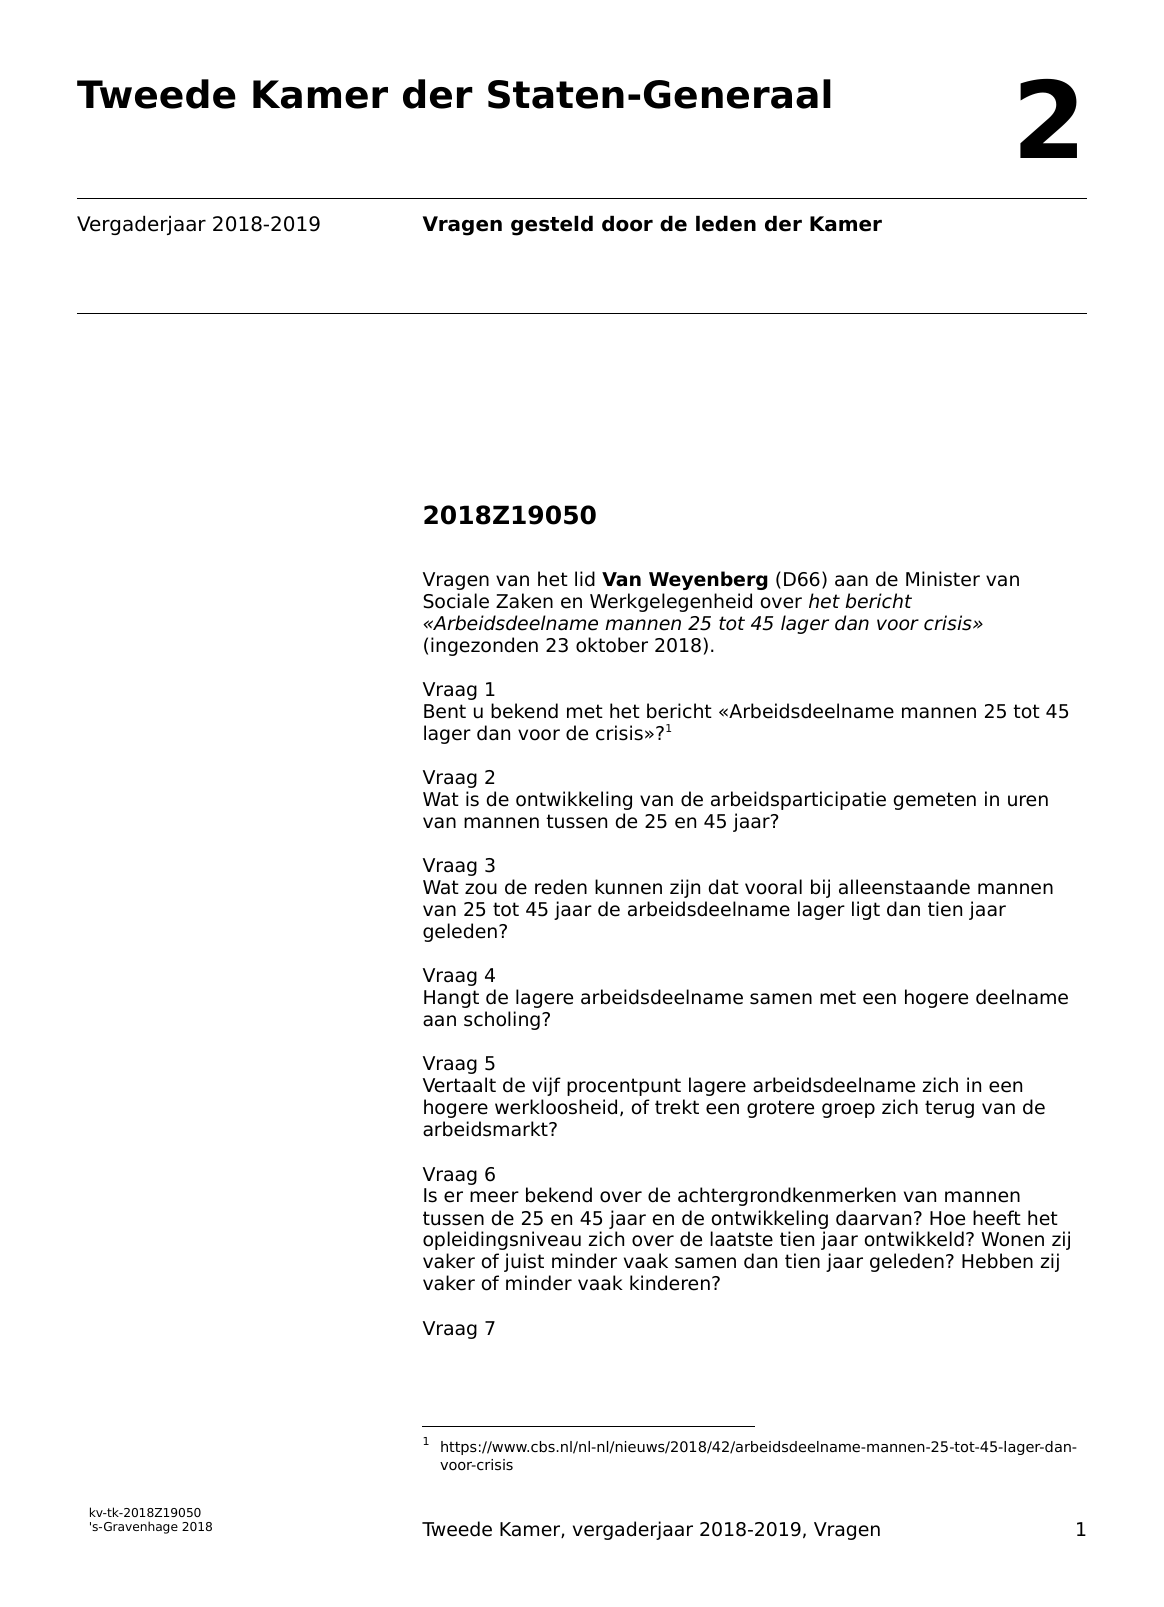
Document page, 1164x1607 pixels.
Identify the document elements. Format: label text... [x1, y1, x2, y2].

text kv-tk-2018Z19050 [88, 1506, 323, 1520]
text https://www.cbs.nl/nl-nl/nieuws/2018/42/arbeidsdeelname-mannen-25-tot-45-lager-dan-voor-crisis [422, 1435, 1087, 1474]
table_header 2 [886, 59, 1087, 198]
text Vraag 3 [422, 855, 1087, 877]
text Vraag 5 [422, 1053, 1087, 1075]
text Vraag 1 [422, 679, 1087, 701]
text Vertaalt de vijf procentpunt lagere arbeidsdeelname zich in een hogere werkloosheid, of trekt een grotere groep zich terug van de arbeidsmarkt? [422, 1075, 1087, 1141]
text 2018Z19050 [422, 501, 1087, 531]
text Vragen van het lid Van Weyenberg (D66) aan de Minister van Sociale Zaken en Werkgelegenheid over het bericht «Arbeidsdeelname mannen 25 tot 45 lager dan voor crisis» (ingezonden 23 oktober 2018). [422, 569, 1087, 657]
text Vraag 2 [422, 767, 1087, 789]
text Bent u bekend met het bericht «Arbeidsdeelname mannen 25 tot 45 lager dan voor de crisis»? [422, 701, 1087, 745]
text Wat zou de reden kunnen zijn dat vooral bij alleenstaande mannen van 25 tot 45 jaar de arbeidsdeelname lager ligt dan tien jaar geleden? [422, 877, 1087, 943]
text Wat is de ontwikkeling van de arbeidsparticipatie gemeten in uren van mannen tussen de 25 en 45 jaar? [422, 789, 1087, 833]
text Hangt de lagere arbeidsdeelname samen met een hogere deelname aan scholing? [422, 987, 1087, 1031]
table_header Tweede Kamer der Staten-Generaal [77, 59, 886, 198]
table_cell Vragen gesteld door de leden der Kamer [422, 199, 1087, 313]
text Vraag 6 [422, 1163, 1087, 1185]
text Is er meer bekend over de achtergrondkenmerken van mannen tussen de 25 en 45 jaar en de ontwikkeling daarvan? Hoe heeft het opleidingsniveau zich over de laatste tien jaar ontwikkeld? Wonen zij vaker of juist minder vaak samen dan tien jaar geleden? Hebben zij vaker of minder vaak kinderen? [422, 1185, 1087, 1295]
text Vraag 4 [422, 965, 1087, 987]
text 's-Gravenhage 2018 [88, 1520, 323, 1534]
table_cell Vergaderjaar 2018-2019 [77, 199, 422, 313]
text Vraag 7 [422, 1317, 1087, 1339]
